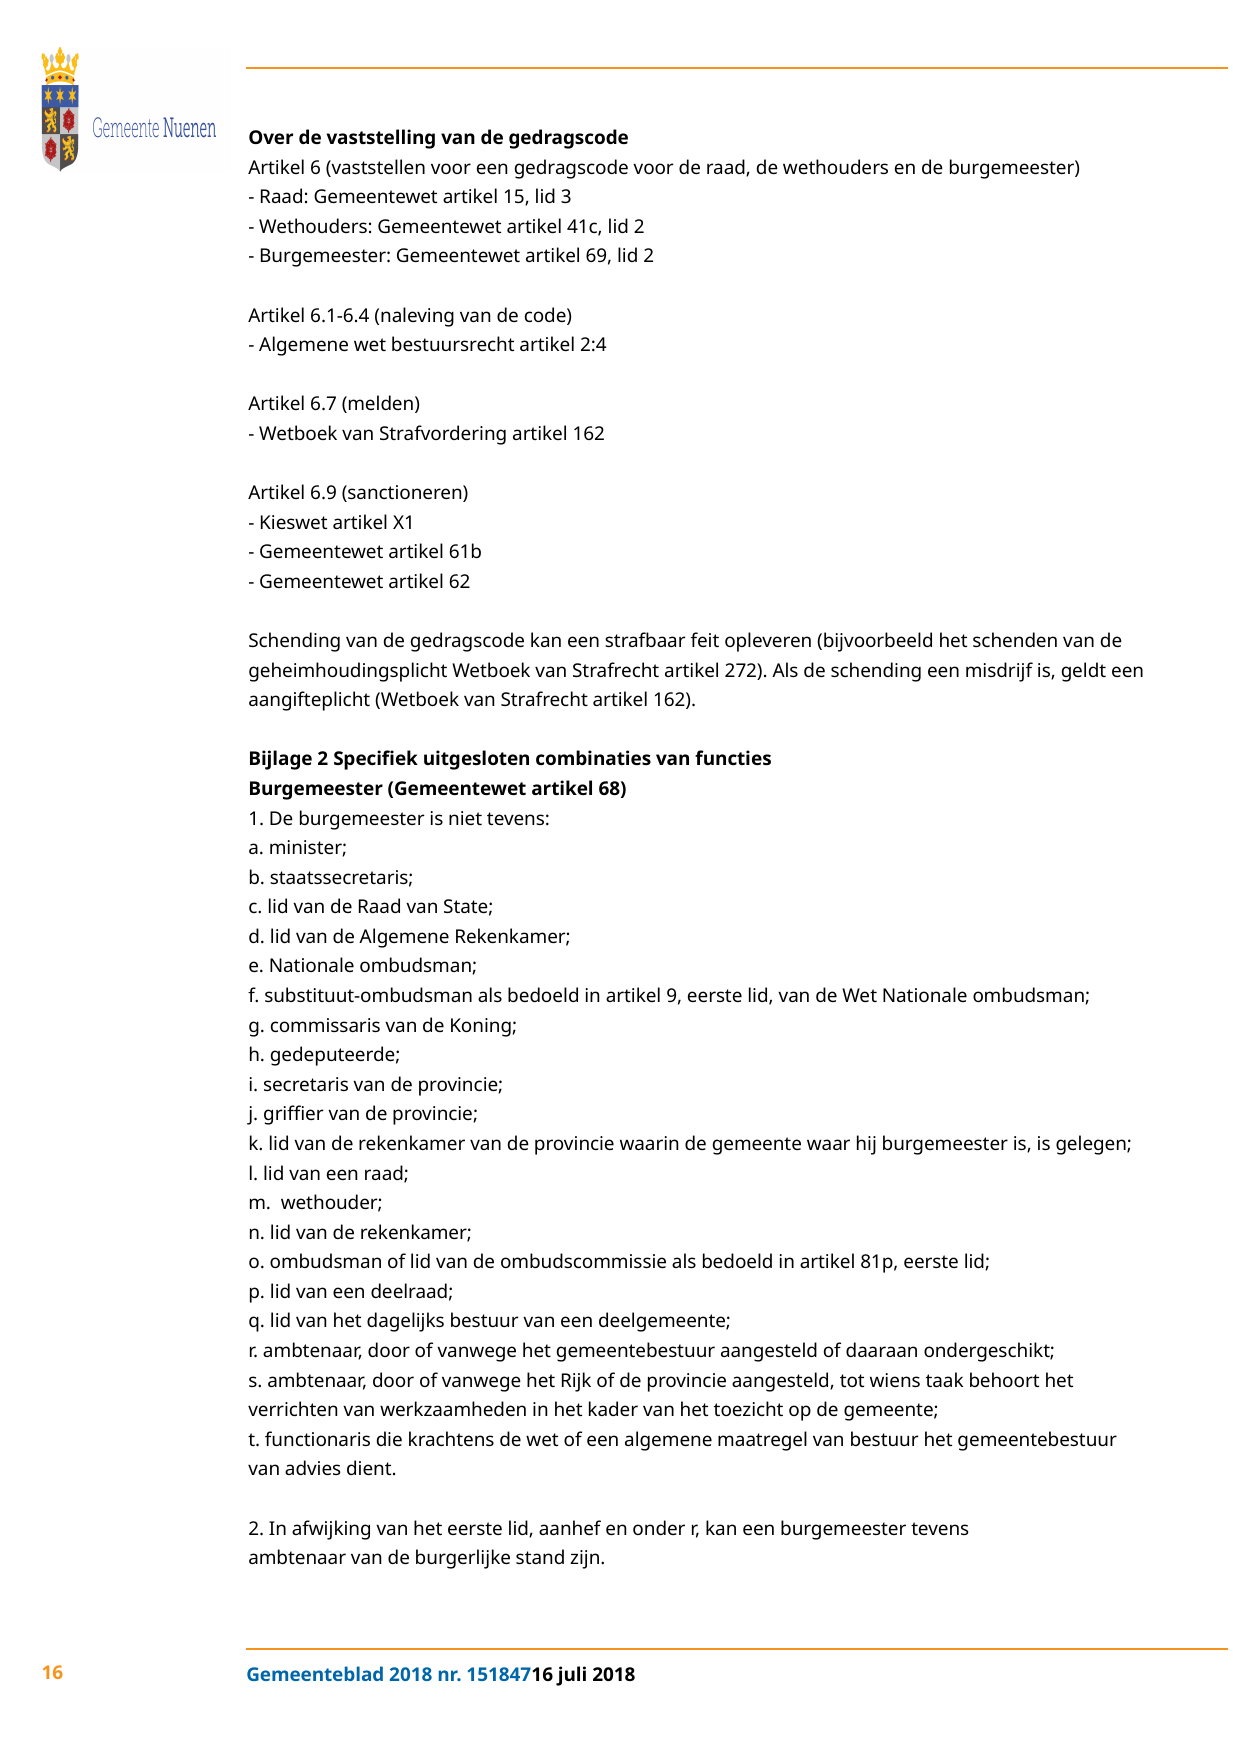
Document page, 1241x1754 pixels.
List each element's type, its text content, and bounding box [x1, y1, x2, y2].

text - Gemeentewet artikel 61b [248, 538, 1152, 564]
text - Wetboek van Strafvordering artikel 162 [248, 420, 1152, 446]
text r. ambtenaar, door of vanwege het gemeentebestuur aangesteld of daaraan ondergeschikt; [248, 1337, 1152, 1363]
text p. lid van een deelraad; [248, 1278, 1152, 1304]
text - Gemeentewet artikel 62 [248, 568, 1152, 594]
text a. minister; [248, 834, 1152, 860]
text c. lid van de Raad van State; [248, 893, 1152, 919]
text ambtenaar van de burgerlijke stand zijn. [248, 1544, 1152, 1570]
text e. Nationale ombudsman; [248, 953, 1152, 978]
text o. ombudsman of lid van de ombudscommissie als bedoeld in artikel 81p, eerste lid; [248, 1248, 1152, 1274]
text d. lid van de Algemene Rekenkamer; [248, 923, 1152, 949]
text Schending van de gedragscode kan een strafbaar feit opleveren (bijvoorbeeld het schenden van de geheimhoudingsplicht Wetboek van Strafrecht artikel 272). Als de schending een misdrijf is, geldt een aangifteplicht (Wetboek van Strafrecht artikel 162). [248, 627, 1152, 712]
text - Wethouders: Gemeentewet artikel 41c, lid 2 [248, 213, 1152, 239]
text q. lid van het dagelijks bestuur van een deelgemeente; [248, 1308, 1152, 1333]
text Bijlage 2 Specifiek uitgesloten combinaties van functies [248, 746, 1152, 771]
text Artikel 6.1-6.4 (naleving van de code) [248, 302, 1152, 328]
text f. substituut-ombudsman als bedoeld in artikel 9, eerste lid, van de Wet Nationale ombudsman; [248, 982, 1152, 1008]
text g. commissaris van de Koning; [248, 1012, 1152, 1038]
text h. gedeputeerde; [248, 1041, 1152, 1067]
text i. secretaris van de provincie; [248, 1071, 1152, 1097]
text s. ambtenaar, door of vanwege het Rijk of de provincie aangesteld, tot wiens taak behoort het verrichten van werkzaamheden in het kader van het toezicht op de gemeente; [248, 1367, 1152, 1422]
text b. staatssecretaris; [248, 864, 1152, 890]
text n. lid van de rekenkamer; [248, 1219, 1152, 1245]
text - Burgemeester: Gemeentewet artikel 69, lid 2 [248, 243, 1152, 268]
text 2. In afwijking van het eerste lid, aanhef en onder r, kan een burgemeester tevens [248, 1515, 1152, 1541]
text Artikel 6.9 (sanctioneren) [248, 479, 1152, 505]
picture [41, 47, 231, 172]
text - Algemene wet bestuursrecht artikel 2:4 [248, 331, 1152, 357]
text t. functionaris die krachtens de wet of een algemene maatregel van bestuur het gemeentebestuur van advies dient. [248, 1426, 1152, 1481]
text 1. De burgemeester is niet tevens: [248, 805, 1152, 831]
text m. wethouder; [248, 1189, 1152, 1215]
text j. griffier van de provincie; [248, 1101, 1152, 1126]
text k. lid van de rekenkamer van de provincie waarin de gemeente waar hij burgemeester is, is gelegen; [248, 1130, 1152, 1156]
text - Raad: Gemeentewet artikel 15, lid 3 [248, 183, 1152, 209]
text Over de vaststelling van de gedragscode [248, 124, 1152, 150]
text Burgemeester (Gemeentewet artikel 68) [248, 775, 1152, 801]
text - Kieswet artikel X1 [248, 509, 1152, 535]
text Artikel 6.7 (melden) [248, 391, 1152, 416]
text l. lid van een raad; [248, 1160, 1152, 1186]
text Artikel 6 (vaststellen voor een gedragscode voor de raad, de wethouders en de burgemeester) [248, 154, 1152, 180]
